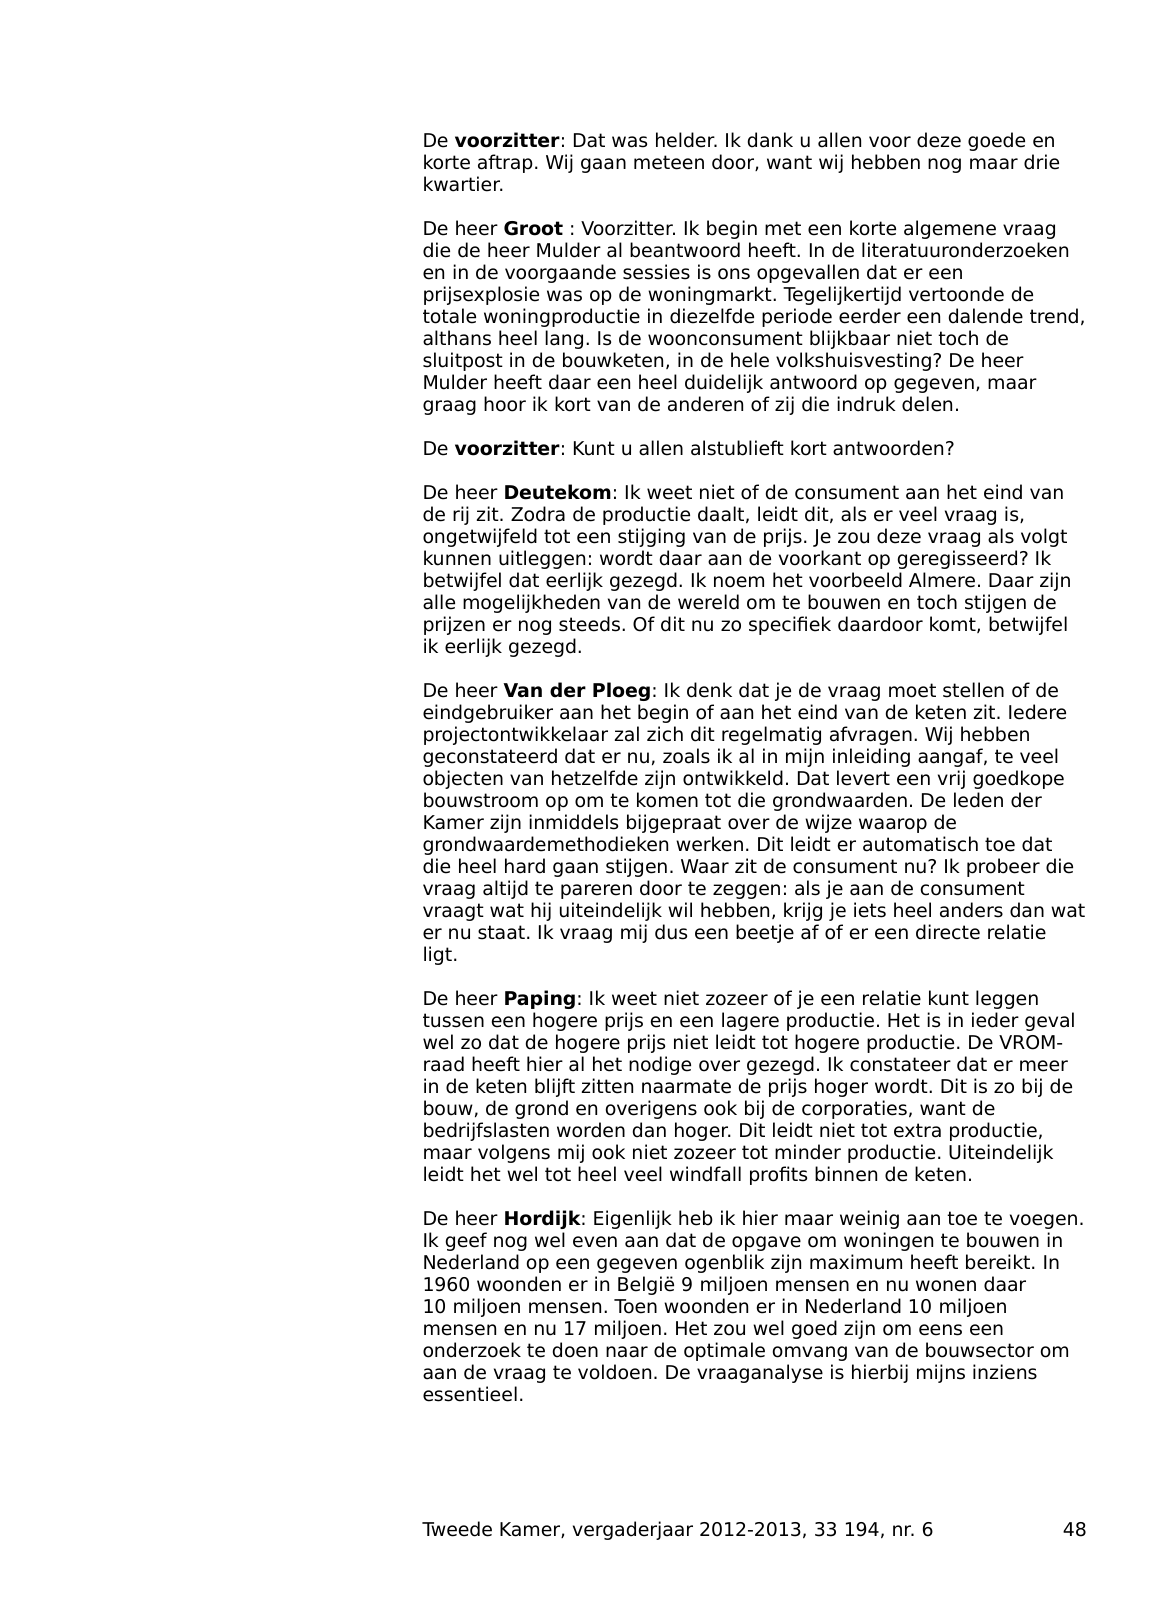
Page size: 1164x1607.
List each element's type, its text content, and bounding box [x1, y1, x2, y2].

text De heer Deutekom: Ik weet niet of de consument aan het eind van de rij zit. Zodra de productie daalt, leidt dit, als er veel vraag is, ongetwijfeld tot een stijging van de prijs. Je zou deze vraag als volgt kunnen uitleggen: wordt daar aan de voorkant op geregisseerd? Ik betwijfel dat eerlijk gezegd. Ik noem het voorbeeld Almere. Daar zijn alle mogelijkheden van de wereld om te bouwen en toch stijgen de prijzen er nog steeds. Of dit nu zo specifiek daardoor komt, betwijfel ik eerlijk gezegd. [422, 482, 1087, 658]
text De voorzitter: Kunt u allen alstublieft kort antwoorden? [422, 438, 1087, 460]
text De heer Groot : Voorzitter. Ik begin met een korte algemene vraag die de heer Mulder al beantwoord heeft. In de literatuuronderzoeken en in de voorgaande sessies is ons opgevallen dat er een prijsexplosie was op de woningmarkt. Tegelijkertijd vertoonde de totale woningproductie in diezelfde periode eerder een dalende trend, althans heel lang. Is de woonconsument blijkbaar niet toch de sluitpost in de bouwketen, in de hele volkshuisvesting? De heer Mulder heeft daar een heel duidelijk antwoord op gegeven, maar graag hoor ik kort van de anderen of zij die indruk delen. [422, 218, 1087, 416]
text De heer Van der Ploeg: Ik denk dat je de vraag moet stellen of de eindgebruiker aan het begin of aan het eind van de keten zit. Iedere projectontwikkelaar zal zich dit regelmatig afvragen. Wij hebben geconstateerd dat er nu, zoals ik al in mijn inleiding aangaf, te veel objecten van hetzelfde zijn ontwikkeld. Dat levert een vrij goedkope bouwstroom op om te komen tot die grondwaarden. De leden der Kamer zijn inmiddels bijgepraat over de wijze waarop de grondwaardemethodieken werken. Dit leidt er automatisch toe dat die heel hard gaan stijgen. Waar zit de consument nu? Ik probeer die vraag altijd te pareren door te zeggen: als je aan de consument vraagt wat hij uiteindelijk wil hebben, krijg je iets heel anders dan wat er nu staat. Ik vraag mij dus een beetje af of er een directe relatie ligt. [422, 680, 1087, 966]
text De voorzitter: Dat was helder. Ik dank u allen voor deze goede en korte aftrap. Wij gaan meteen door, want wij hebben nog maar drie kwartier. [422, 130, 1087, 196]
text De heer Paping: Ik weet niet zozeer of je een relatie kunt leggen tussen een hogere prijs en een lagere productie. Het is in ieder geval wel zo dat de hogere prijs niet leidt tot hogere productie. De VROM-raad heeft hier al het nodige over gezegd. Ik constateer dat er meer in de keten blijft zitten naarmate de prijs hoger wordt. Dit is zo bij de bouw, de grond en overigens ook bij de corporaties, want de bedrijfslasten worden dan hoger. Dit leidt niet tot extra productie, maar volgens mij ook niet zozeer tot minder productie. Uiteindelijk leidt het wel tot heel veel windfall profits binnen de keten. [422, 988, 1087, 1186]
text De heer Hordijk: Eigenlijk heb ik hier maar weinig aan toe te voegen. Ik geef nog wel even aan dat de opgave om woningen te bouwen in Nederland op een gegeven ogenblik zijn maximum heeft bereikt. In 1960 woonden er in België 9 miljoen mensen en nu wonen daar 10 miljoen mensen. Toen woonden er in Nederland 10 miljoen mensen en nu 17 miljoen. Het zou wel goed zijn om eens een onderzoek te doen naar de optimale omvang van de bouwsector om aan de vraag te voldoen. De vraaganalyse is hierbij mijns inziens essentieel. [422, 1208, 1087, 1406]
